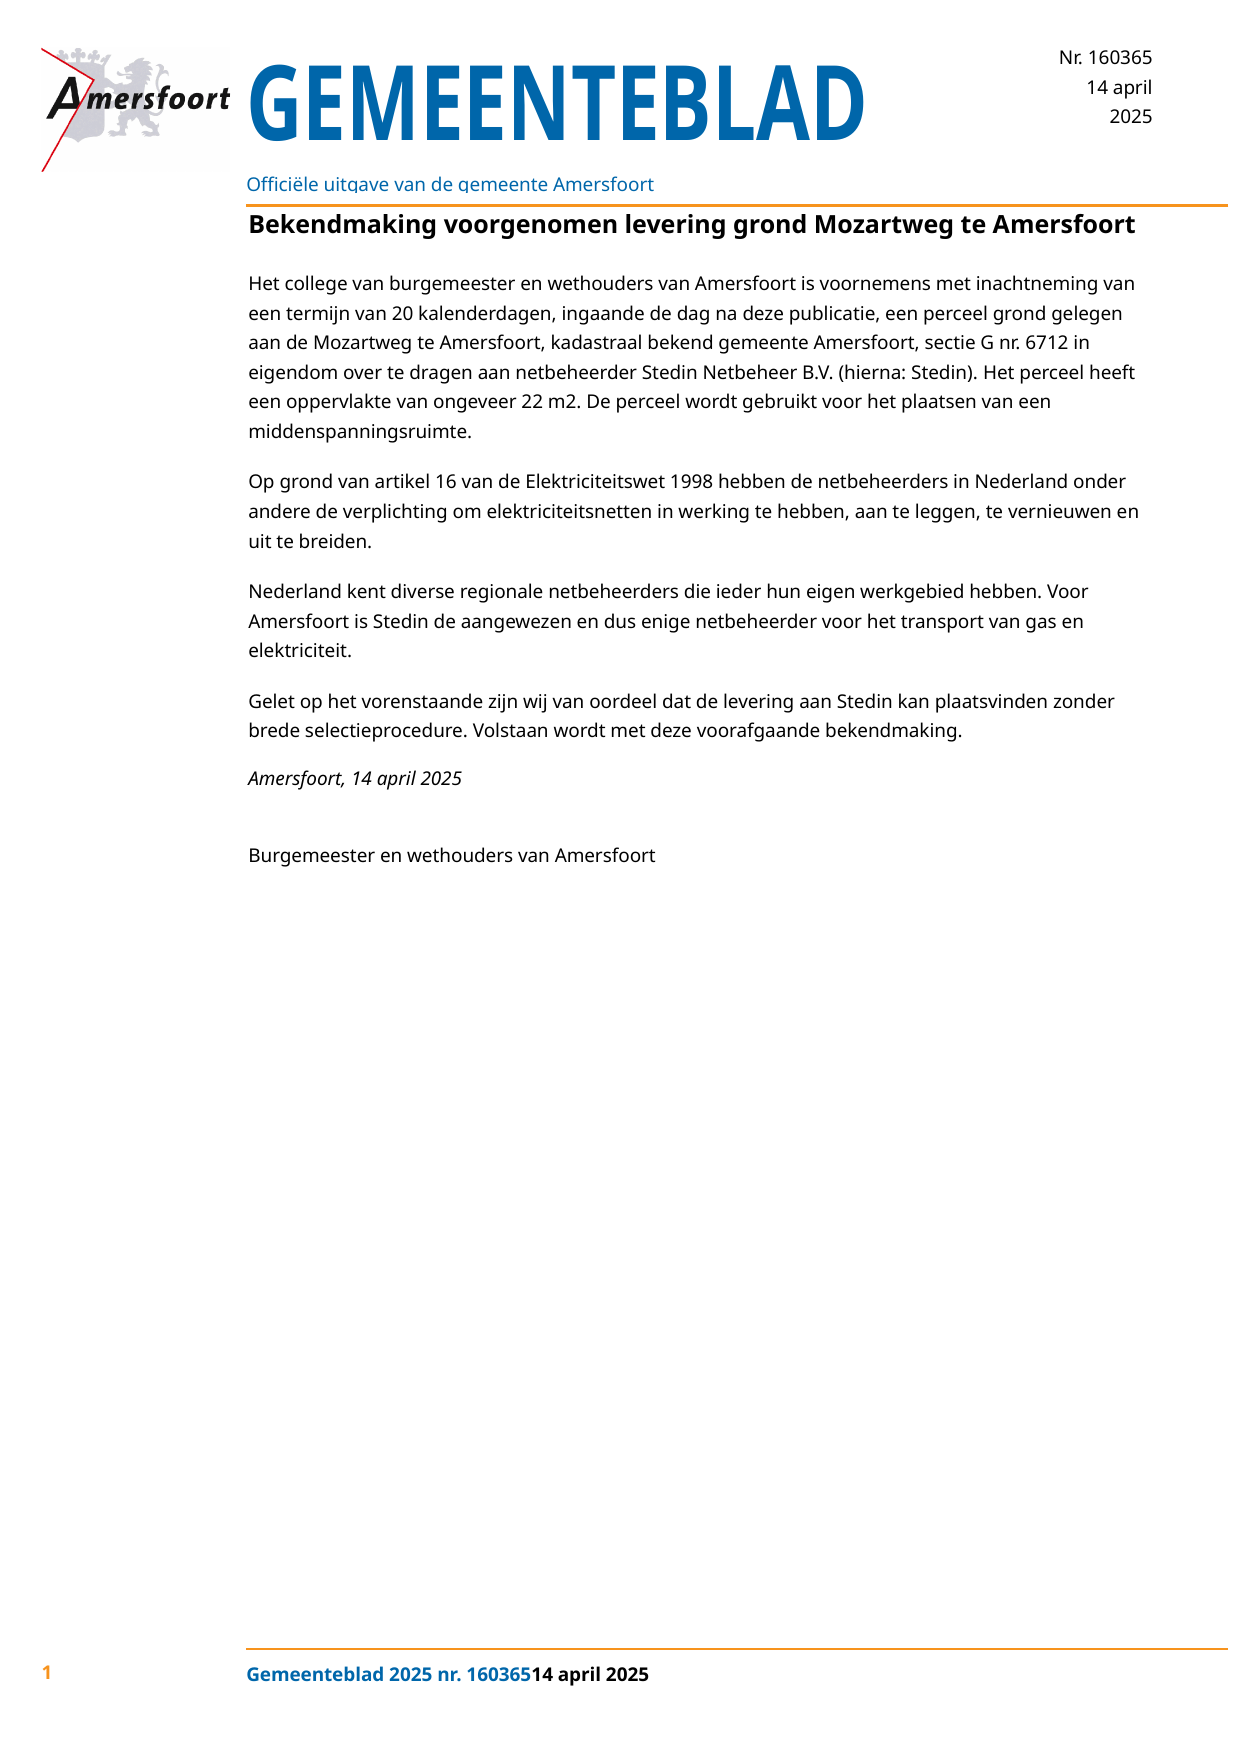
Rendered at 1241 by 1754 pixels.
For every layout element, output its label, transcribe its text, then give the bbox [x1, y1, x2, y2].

text Op grond van artikel 16 van de Elektriciteitswet 1998 hebben de netbeheerders in Nederland onder andere de verplichting om elektriciteitsnetten in werking te hebben, aan te leggen, te vernieuwen en uit te breiden. [248, 469, 1152, 553]
text Het college van burgemeester en wethouders van Amersfoort is voornemens met inachtneming van een termijn van 20 kalenderdagen, ingaande de dag na deze publicatie, een perceel grond gelegen aan de Mozartweg te Amersfoort, kadastraal bekend gemeente Amersfoort, sectie G nr. 6712 in eigendom over te dragen aan netbeheerder Stedin Netbeheer B.V. (hierna: Stedin). Het perceel heeft een oppervlakte van ongeveer 22 m2. De perceel wordt gebruikt voor het plaatsen van een middenspanningsruimte. [248, 270, 1152, 444]
text Bekendmaking voorgenomen levering grond Mozartweg te Amersfoort [248, 207, 1152, 241]
text Burgemeester en wethouders van Amersfoort [248, 842, 1152, 868]
text Gelet op het vorenstaande zijn wij van oordeel dat de levering aan Stedin kan plaatsvinden zonder brede selectieprocedure. Volstaan wordt met deze voorafgaande bekendmaking. [248, 688, 1152, 743]
text Nederland kent diverse regionale netbeheerders die ieder hun eigen werkgebied hebben. Voor Amersfoort is Stedin de aangewezen en dus enige netbeheerder voor het transport van gas en elektriciteit. [248, 578, 1152, 663]
text Amersfoort, 14 april 2025 [248, 765, 1152, 791]
picture [41, 47, 231, 172]
